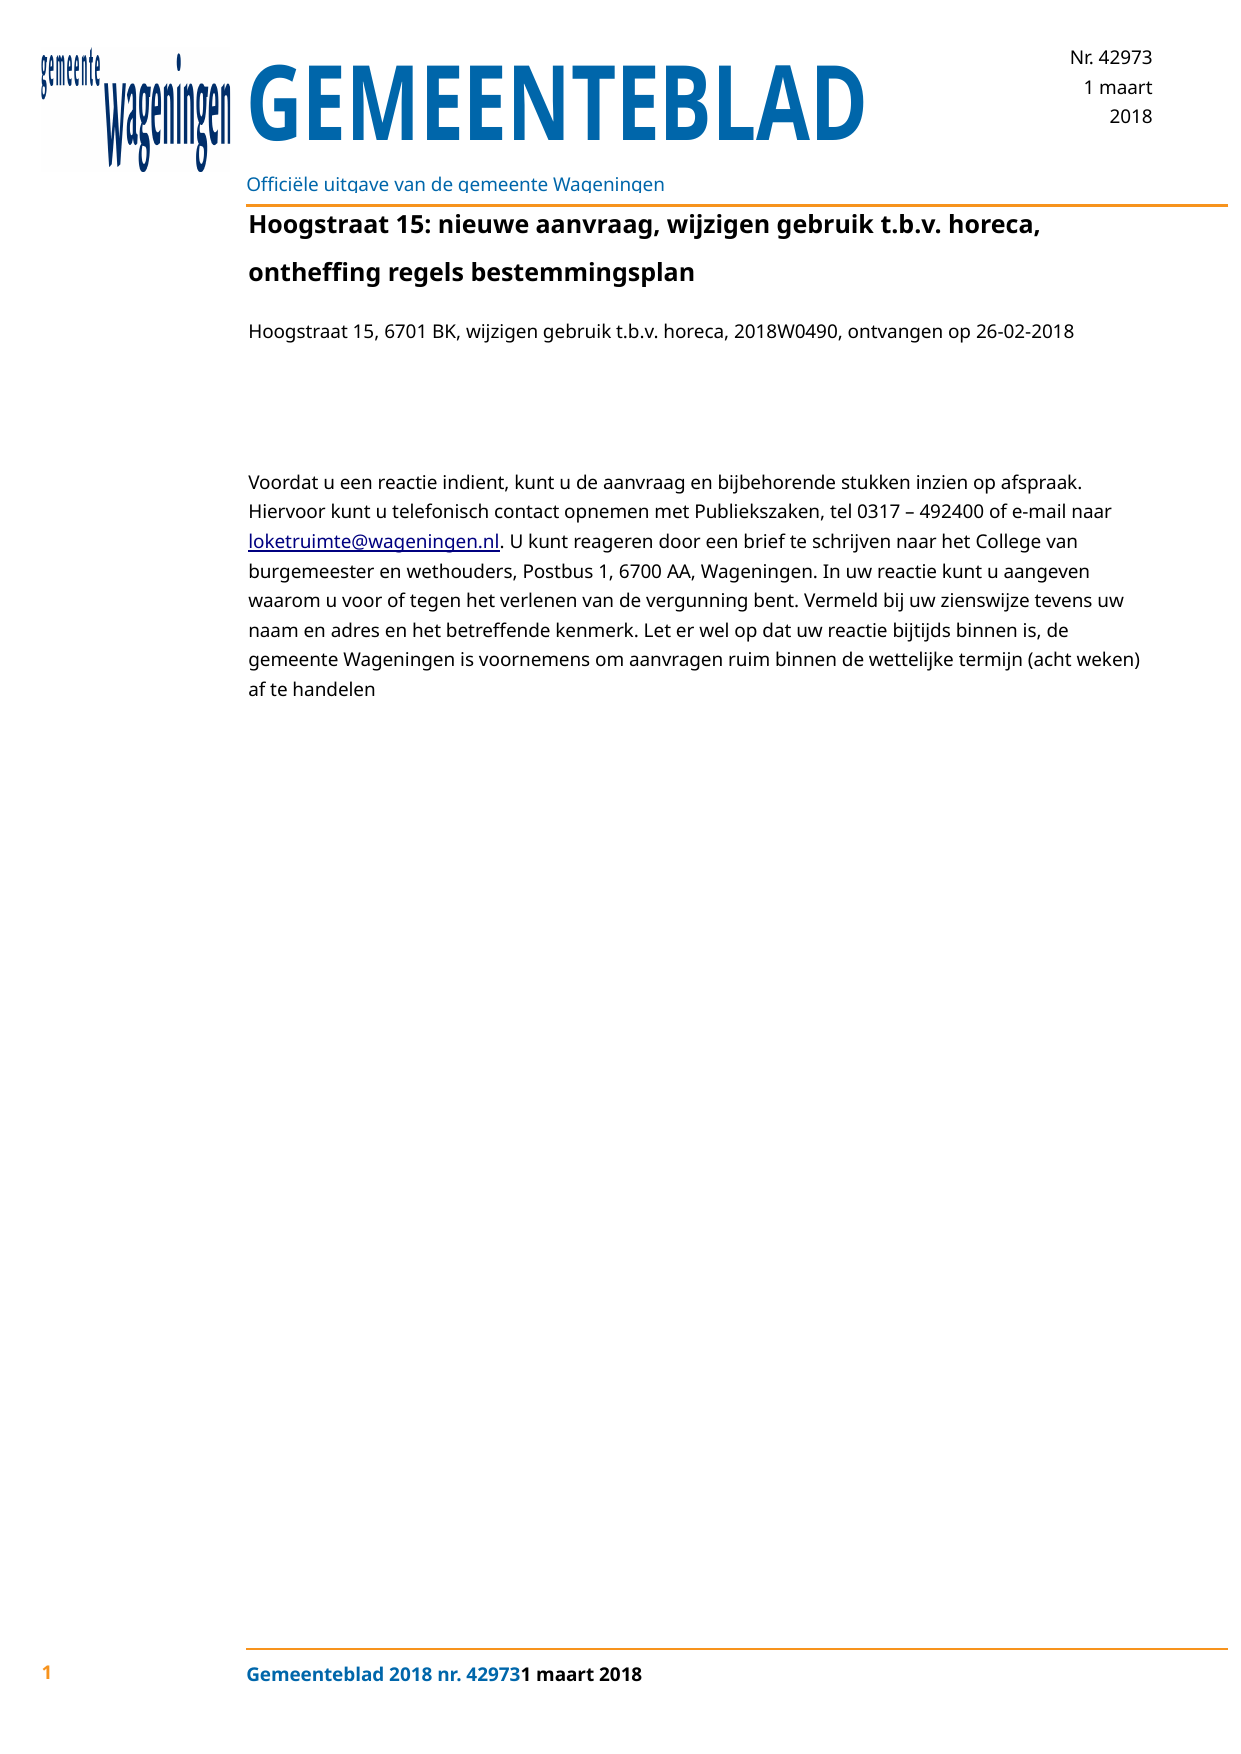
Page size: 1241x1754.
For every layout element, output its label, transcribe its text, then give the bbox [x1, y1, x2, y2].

picture [41, 47, 231, 172]
text Voordat u een reactie indient, kunt u de aanvraag en bijbehorende stukken inzien op afspraak. Hiervoor kunt u telefonisch contact opnemen met Publiekszaken, tel 0317 – 492400 of e-mail naar loketruimte@wageningen.nl. U kunt reageren door een brief te schrijven naar het College van burgemeester en wethouders, Postbus 1, 6700 AA, Wageningen. In uw reactie kunt u aangeven waarom u voor of tegen het verlenen van de vergunning bent. Vermeld bij uw zienswijze tevens uw naam en adres en het betreffende kenmerk. Let er wel op dat uw reactie bijtijds binnen is, de gemeente Wageningen is voornemens om aanvragen ruim binnen de wettelijke termijn (acht weken) af te handelen [248, 469, 1152, 702]
text Hoogstraat 15, 6701 BK, wijzigen gebruik t.b.v. horeca, 2018W0490, ontvangen op 26-02-2018 [248, 318, 1152, 344]
text Hoogstraat 15: nieuwe aanvraag, wijzigen gebruik t.b.v. horeca, ontheffing regels bestemmingsplan [248, 207, 1152, 288]
